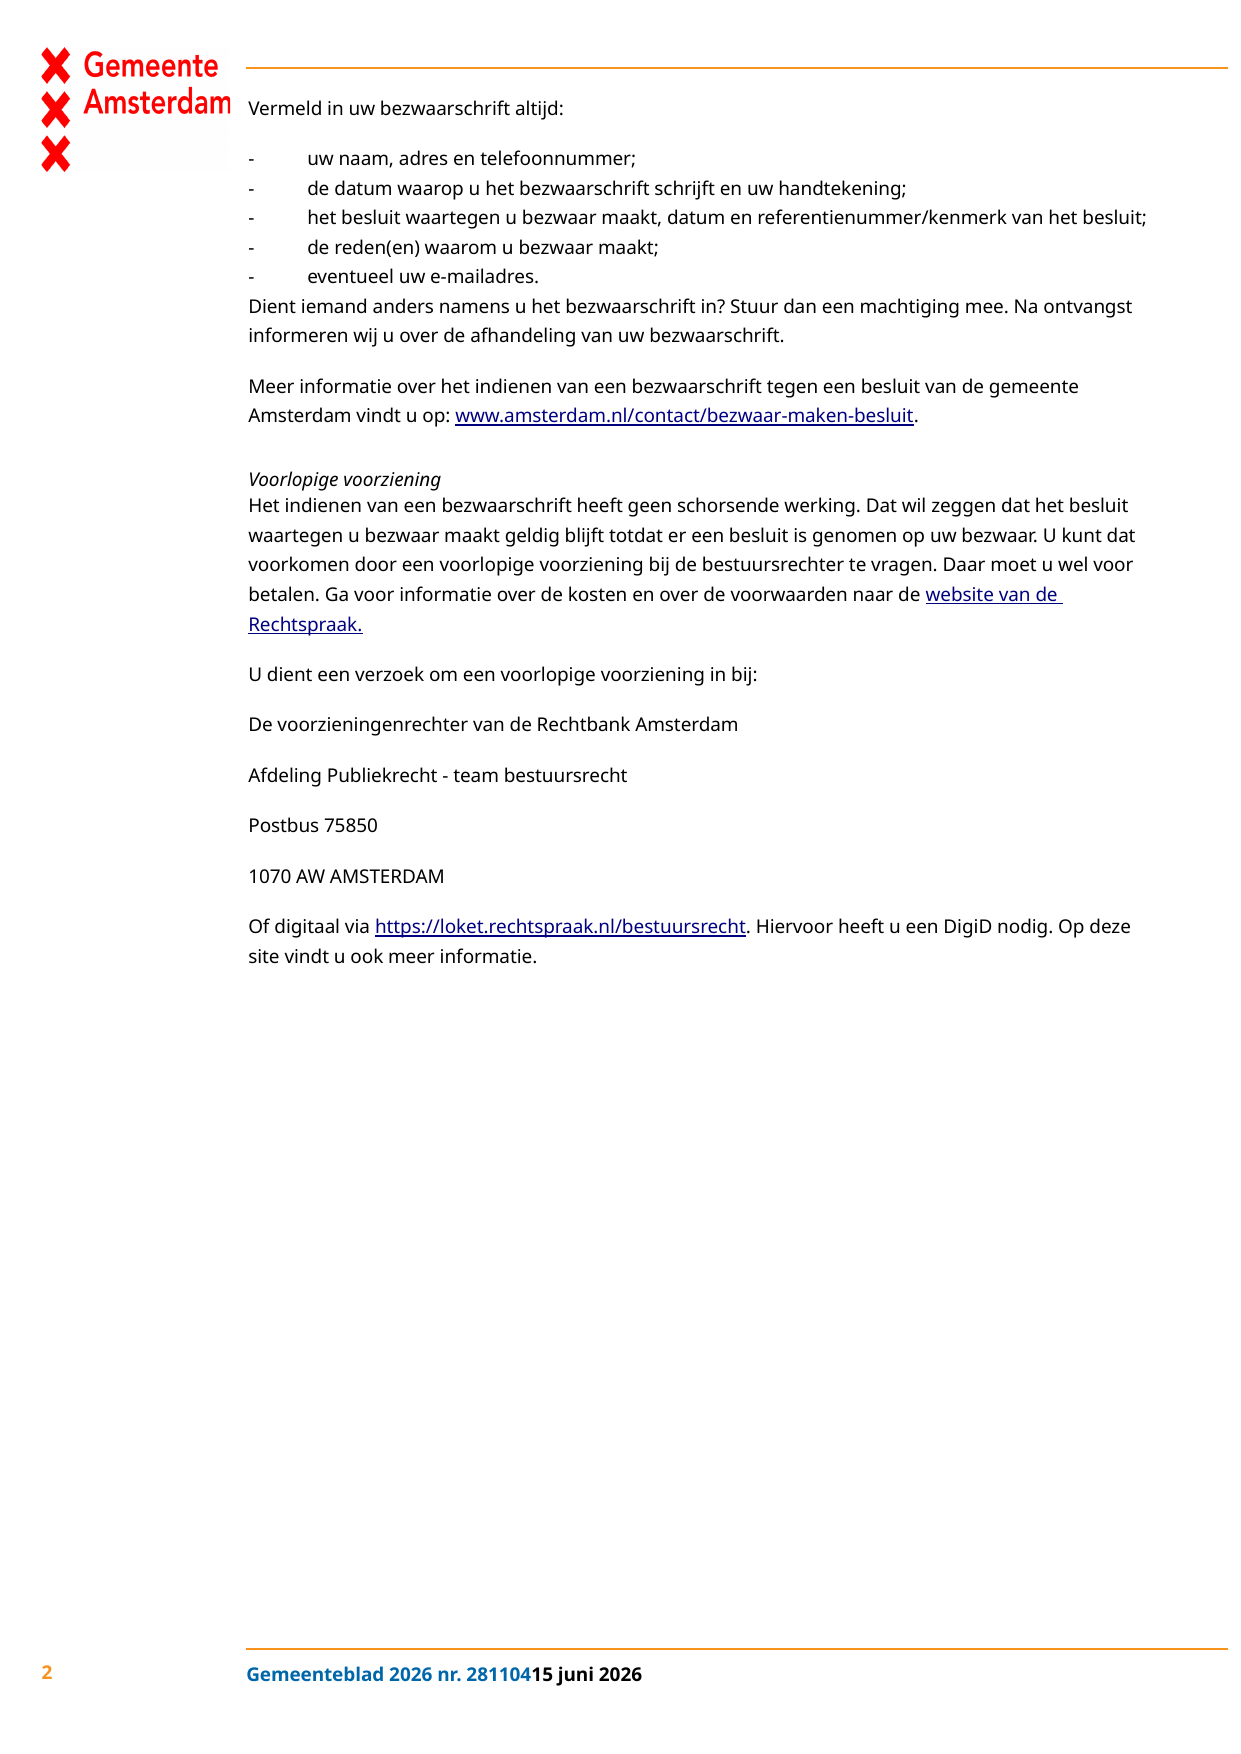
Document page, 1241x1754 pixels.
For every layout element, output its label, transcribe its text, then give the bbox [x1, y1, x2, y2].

list uw naam, adres en telefoonnummer; [248, 145, 1152, 171]
text Afdeling Publiekrecht - team bestuursrecht [248, 762, 1152, 788]
list eventueel uw e-mailadres. [248, 263, 1152, 289]
text Dient iemand anders namens u het bezwaarschrift in? Stuur dan een machtiging mee. Na ontvangst informeren wij u over de afhandeling van uw bezwaarschrift. [248, 293, 1152, 348]
text Voorlopige voorziening [248, 467, 1152, 492]
list de reden(en) waarom u bezwaar maakt; [248, 234, 1152, 260]
text U dient een verzoek om een voorlopige voorziening in bij: [248, 661, 1152, 687]
text Vermeld in uw bezwaarschrift altijd: [248, 95, 1152, 121]
text 1070 AW AMSTERDAM [248, 863, 1152, 888]
text Postbus 75850 [248, 812, 1152, 838]
text Meer informatie over het indienen van een bezwaarschrift tegen een besluit van de gemeente Amsterdam vindt u op: www.amsterdam.nl/contact/bezwaar-maken-besluit. [248, 373, 1152, 428]
text Het indienen van een bezwaarschrift heeft geen schorsende werking. Dat wil zeggen dat het besluit waartegen u bezwaar maakt geldig blijft totdat er een besluit is genomen op uw bezwaar. U kunt dat voorkomen door een voorlopige voorziening bij de bestuursrechter te vragen. Daar moet u wel voor betalen. Ga voor informatie over de kosten en over de voorwaarden naar de website van de Rechtspraak. [248, 492, 1152, 636]
list het besluit waartegen u bezwaar maakt, datum en referentienummer/kenmerk van het besluit; [248, 204, 1152, 230]
text De voorzieningenrechter van de Rechtbank Amsterdam [248, 712, 1152, 737]
picture [41, 47, 231, 172]
list de datum waarop u het bezwaarschrift schrijft en uw handtekening; [248, 175, 1152, 201]
text Of digitaal via https://loket.rechtspraak.nl/bestuursrecht. Hiervoor heeft u een DigiD nodig. Op deze site vindt u ook meer informatie. [248, 913, 1152, 968]
